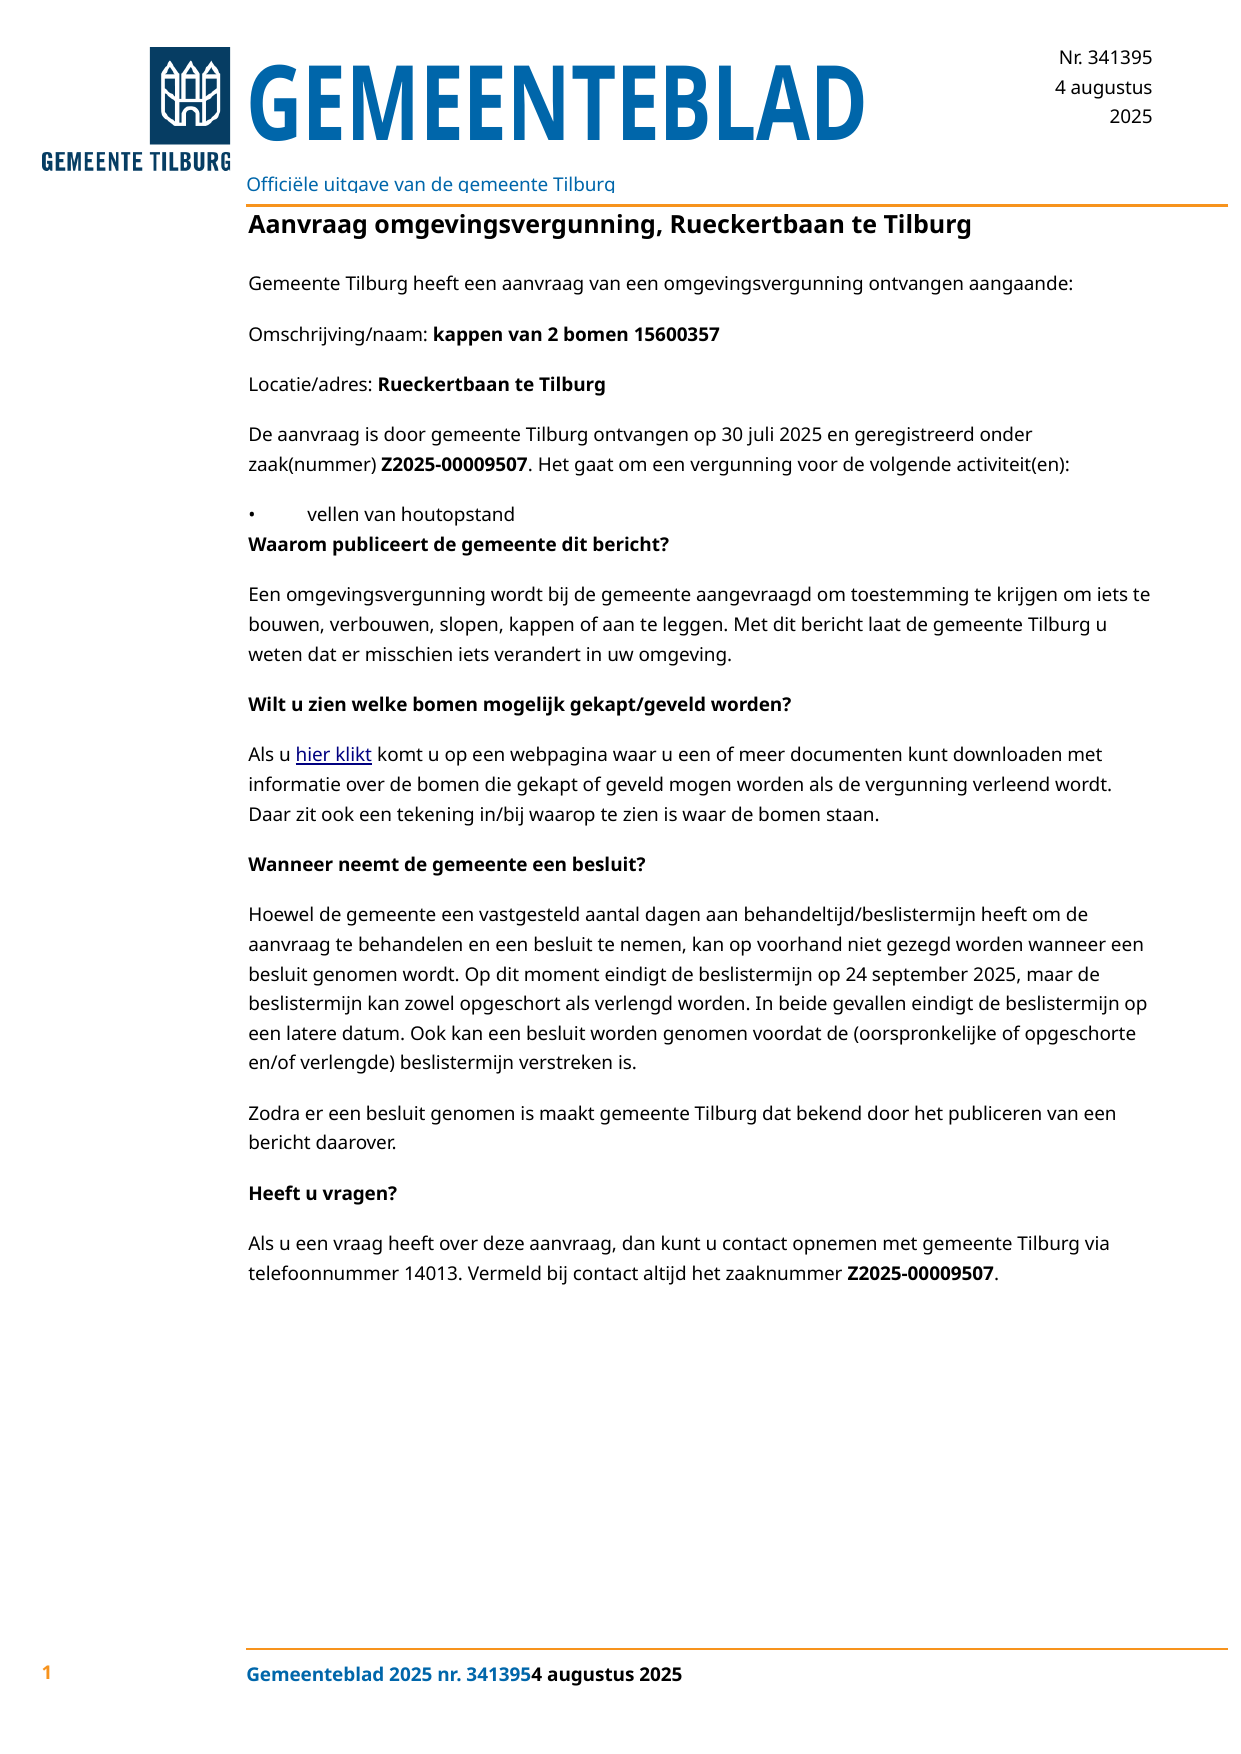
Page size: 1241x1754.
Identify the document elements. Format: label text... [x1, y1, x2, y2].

text Waarom publiceert de gemeente dit bericht? [248, 531, 1152, 557]
list vellen van houtopstand [248, 502, 1152, 527]
text Hoewel de gemeente een vastgesteld aantal dagen aan behandeltijd/beslistermijn heeft om de aanvraag te behandelen en een besluit te nemen, kan op voorhand niet gezegd worden wanneer een besluit genomen wordt. Op dit moment eindigt de beslistermijn op 24 september 2025, maar de beslistermijn kan zowel opgeschort als verlengd worden. In beide gevallen eindigt de beslistermijn op een latere datum. Ook kan een besluit worden genomen voordat de (oorspronkelijke of opgeschorte en/of verlengde) beslistermijn verstreken is. [248, 902, 1152, 1075]
text Gemeente Tilburg heeft een aanvraag van een omgevingsvergunning ontvangen aangaande: [248, 270, 1152, 296]
text Als u een vraag heeft over deze aanvraag, dan kunt u contact opnemen met gemeente Tilburg via telefoonnummer 14013. Vermeld bij contact altijd het zaaknummer Z2025-00009507. [248, 1230, 1152, 1286]
text Wanneer neemt de gemeente een besluit? [248, 851, 1152, 877]
text Heeft u vragen? [248, 1180, 1152, 1206]
text Omschrijving/naam: kappen van 2 bomen 15600357 [248, 321, 1152, 346]
text Een omgevingsvergunning wordt bij de gemeente aangevraagd om toestemming te krijgen om iets te bouwen, verbouwen, slopen, kappen of aan te leggen. Met dit bericht laat de gemeente Tilburg u weten dat er misschien iets verandert in uw omgeving. [248, 582, 1152, 666]
picture [41, 47, 231, 172]
text Als u hier klikt komt u op een webpagina waar u een of meer documenten kunt downloaden met informatie over de bomen die gekapt of geveld mogen worden als de vergunning verleend wordt. Daar zit ook een tekening in/bij waarop te zien is waar de bomen staan. [248, 742, 1152, 826]
text Locatie/adres: Rueckertbaan te Tilburg [248, 371, 1152, 397]
text Aanvraag omgevingsvergunning, Rueckertbaan te Tilburg [248, 207, 1152, 241]
text Wilt u zien welke bomen mogelijk gekapt/geveld worden? [248, 691, 1152, 717]
text Zodra er een besluit genomen is maakt gemeente Tilburg dat bekend door het publiceren van een bericht daarover. [248, 1100, 1152, 1155]
text De aanvraag is door gemeente Tilburg ontvangen op 30 juli 2025 en geregistreerd onder zaak(nummer) Z2025-00009507. Het gaat om een vergunning voor de volgende activiteit(en): [248, 422, 1152, 477]
